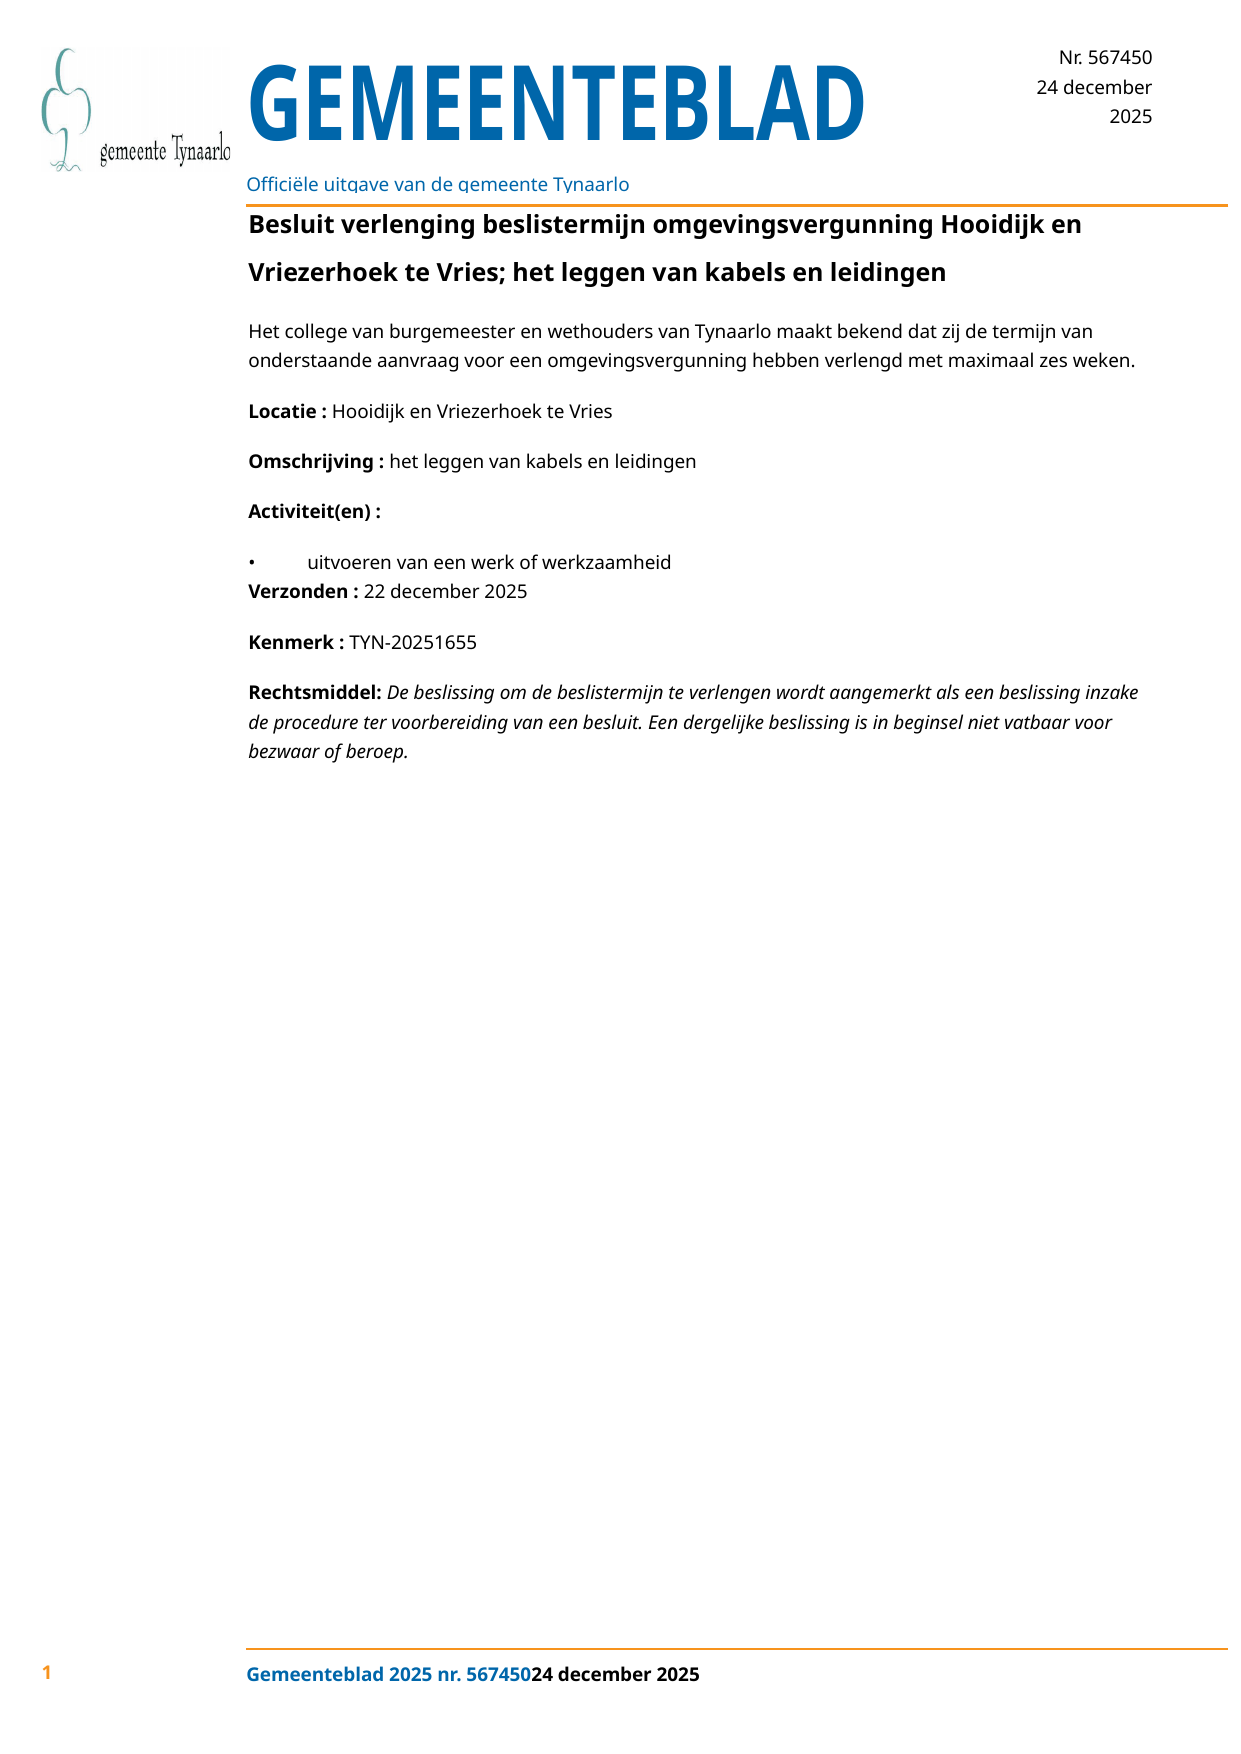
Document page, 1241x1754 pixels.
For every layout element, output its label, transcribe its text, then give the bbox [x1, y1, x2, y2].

list uitvoeren van een werk of werkzaamheid [248, 549, 1152, 575]
text Omschrijving : het leggen van kabels en leidingen [248, 448, 1152, 474]
text Activiteit(en) : [248, 499, 1152, 524]
text Kenmerk : TYN-20251655 [248, 629, 1152, 655]
text Rechtsmiddel: De beslissing om de beslistermijn te verlengen wordt aangemerkt als een beslissing inzake de procedure ter voorbereiding van een besluit. Een dergelijke beslissing is in beginsel niet vatbaar voor bezwaar of beroep. [248, 679, 1152, 764]
text Locatie : Hooidijk en Vriezerhoek te Vries [248, 398, 1152, 424]
text Het college van burgemeester en wethouders van Tynaarlo maakt bekend dat zij de termijn van onderstaande aanvraag voor een omgevingsvergunning hebben verlengd met maximaal zes weken. [248, 318, 1152, 373]
text Verzonden : 22 december 2025 [248, 579, 1152, 604]
picture [41, 47, 231, 172]
text Besluit verlenging beslistermijn omgevingsvergunning Hooidijk en Vriezerhoek te Vries; het leggen van kabels en leidingen [248, 207, 1152, 288]
